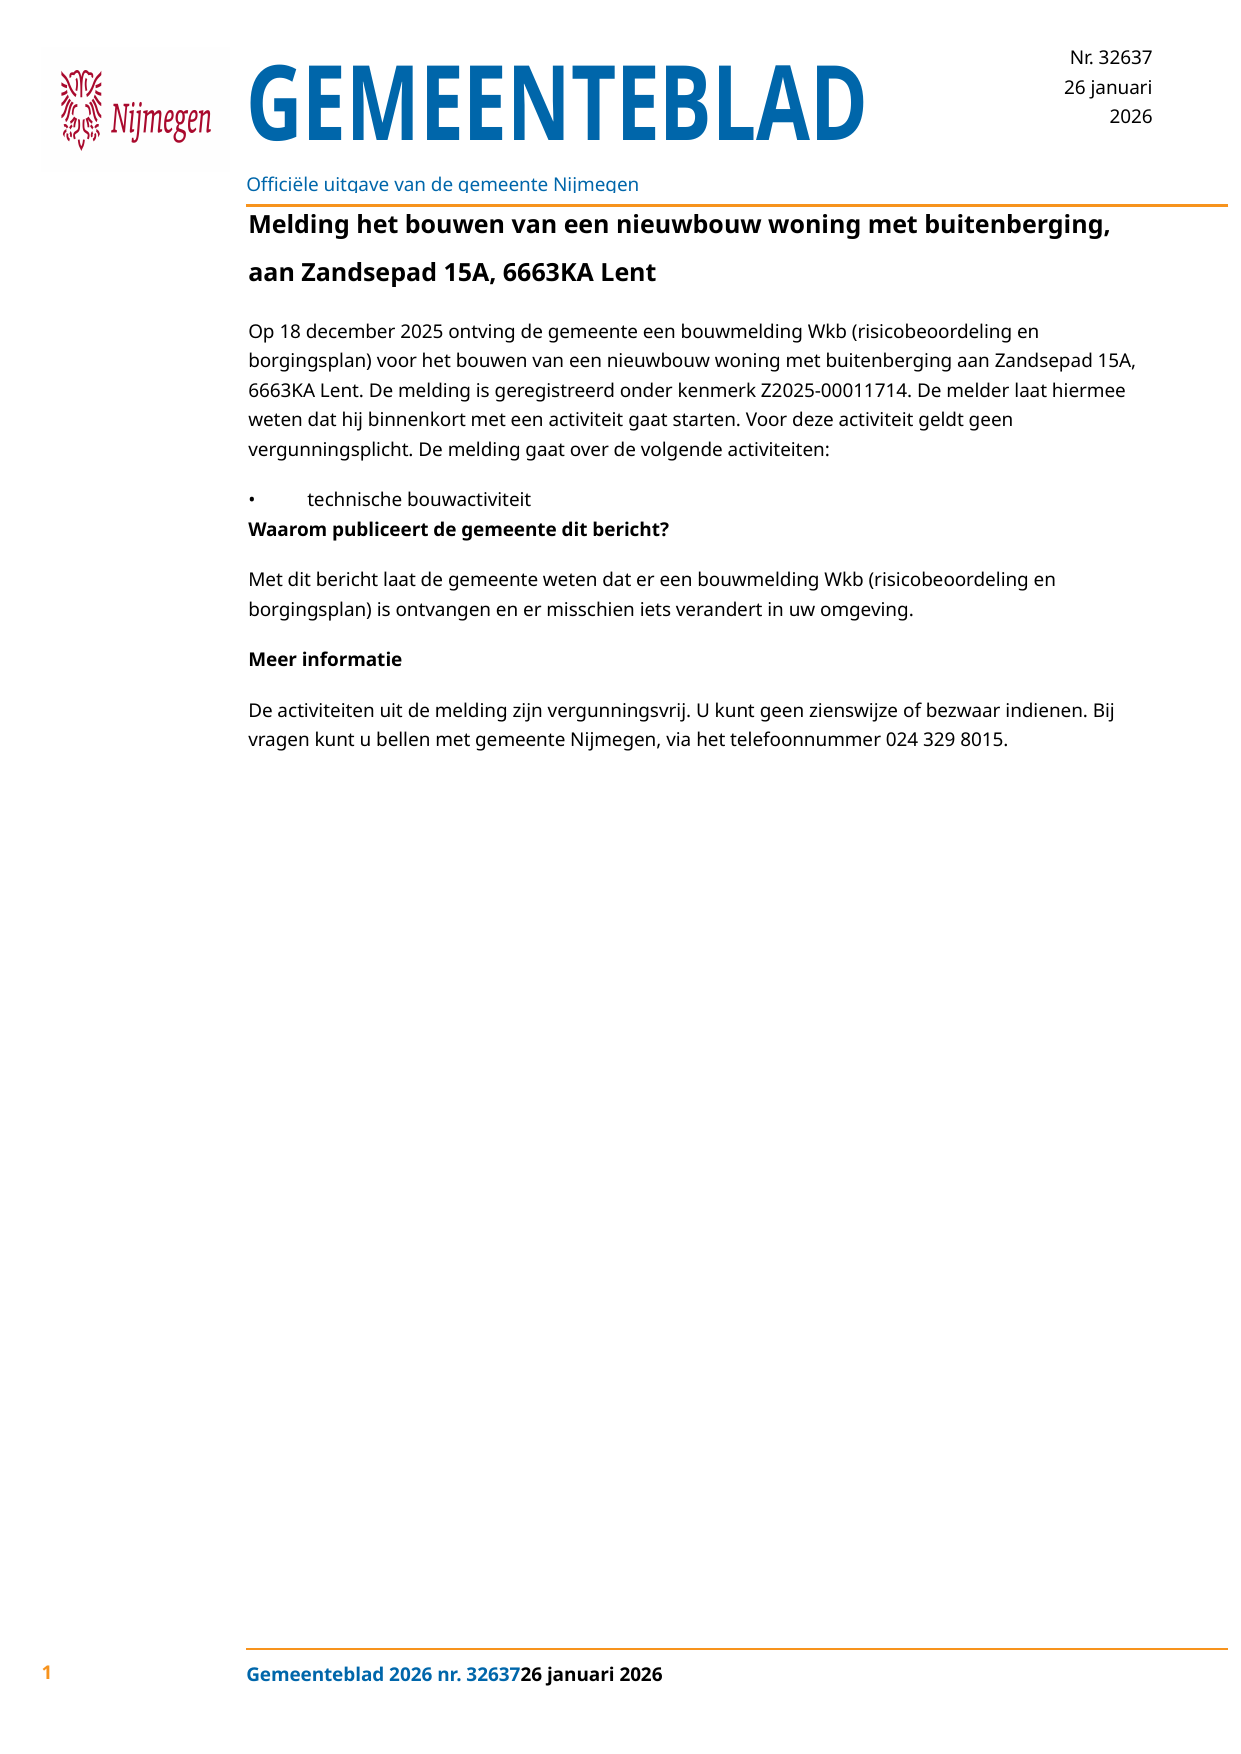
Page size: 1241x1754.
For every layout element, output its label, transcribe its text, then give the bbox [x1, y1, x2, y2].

text Met dit bericht laat de gemeente weten dat er een bouwmelding Wkb (risicobeoordeling en borgingsplan) is ontvangen en er misschien iets verandert in uw omgeving. [248, 567, 1152, 622]
text Meer informatie [248, 647, 1152, 672]
text Waarom publiceert de gemeente dit bericht? [248, 516, 1152, 542]
text Melding het bouwen van een nieuwbouw woning met buitenberging, aan Zandsepad 15A, 6663KA Lent [248, 207, 1152, 288]
picture [41, 47, 231, 172]
text De activiteiten uit de melding zijn vergunningsvrij. U kunt geen zienswijze of bezwaar indienen. Bij vragen kunt u bellen met gemeente Nijmegen, via het telefoonnummer 024 329 8015. [248, 697, 1152, 752]
list technische bouwactiviteit [248, 487, 1152, 512]
text Op 18 december 2025 ontving de gemeente een bouwmelding Wkb (risicobeoordeling en borgingsplan) voor het bouwen van een nieuwbouw woning met buitenberging aan Zandsepad 15A, 6663KA Lent. De melding is geregistreerd onder kenmerk Z2025-00011714. De melder laat hiermee weten dat hij binnenkort met een activiteit gaat starten. Voor deze activiteit geldt geen vergunningsplicht. De melding gaat over de volgende activiteiten: [248, 318, 1152, 462]
